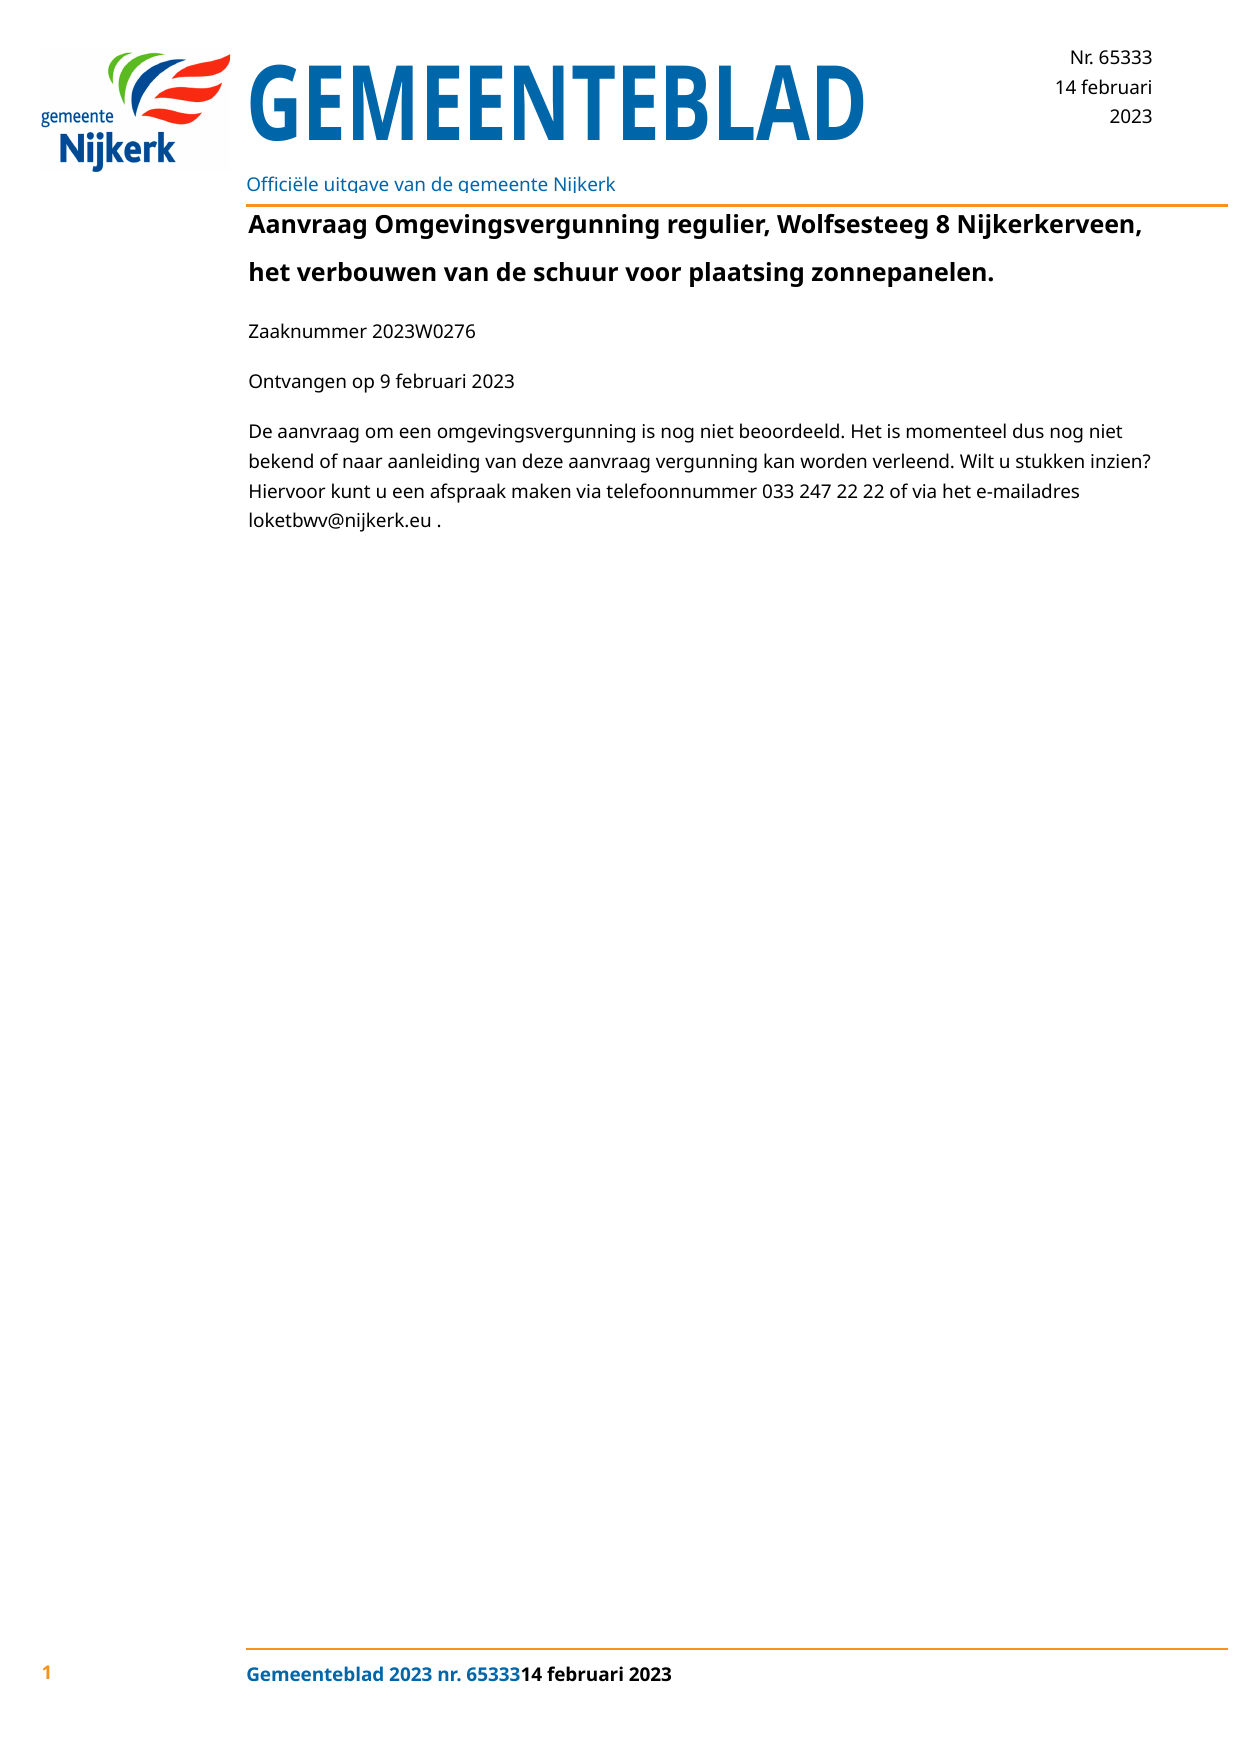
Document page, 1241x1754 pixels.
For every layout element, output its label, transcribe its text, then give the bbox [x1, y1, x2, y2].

text Aanvraag Omgevingsvergunning regulier, Wolfsesteeg 8 Nijkerkerveen, het verbouwen van de schuur voor plaatsing zonnepanelen. [248, 207, 1152, 288]
picture [41, 47, 231, 172]
text Zaaknummer 2023W0276 [248, 318, 1152, 344]
text De aanvraag om een omgevingsvergunning is nog niet beoordeeld. Het is momenteel dus nog niet bekend of naar aanleiding van deze aanvraag vergunning kan worden verleend. Wilt u stukken inzien? Hiervoor kunt u een afspraak maken via telefoonnummer 033 247 22 22 of via het e-mailadres loketbwv@nijkerk.eu . [248, 419, 1152, 533]
text Ontvangen op 9 februari 2023 [248, 368, 1152, 394]
